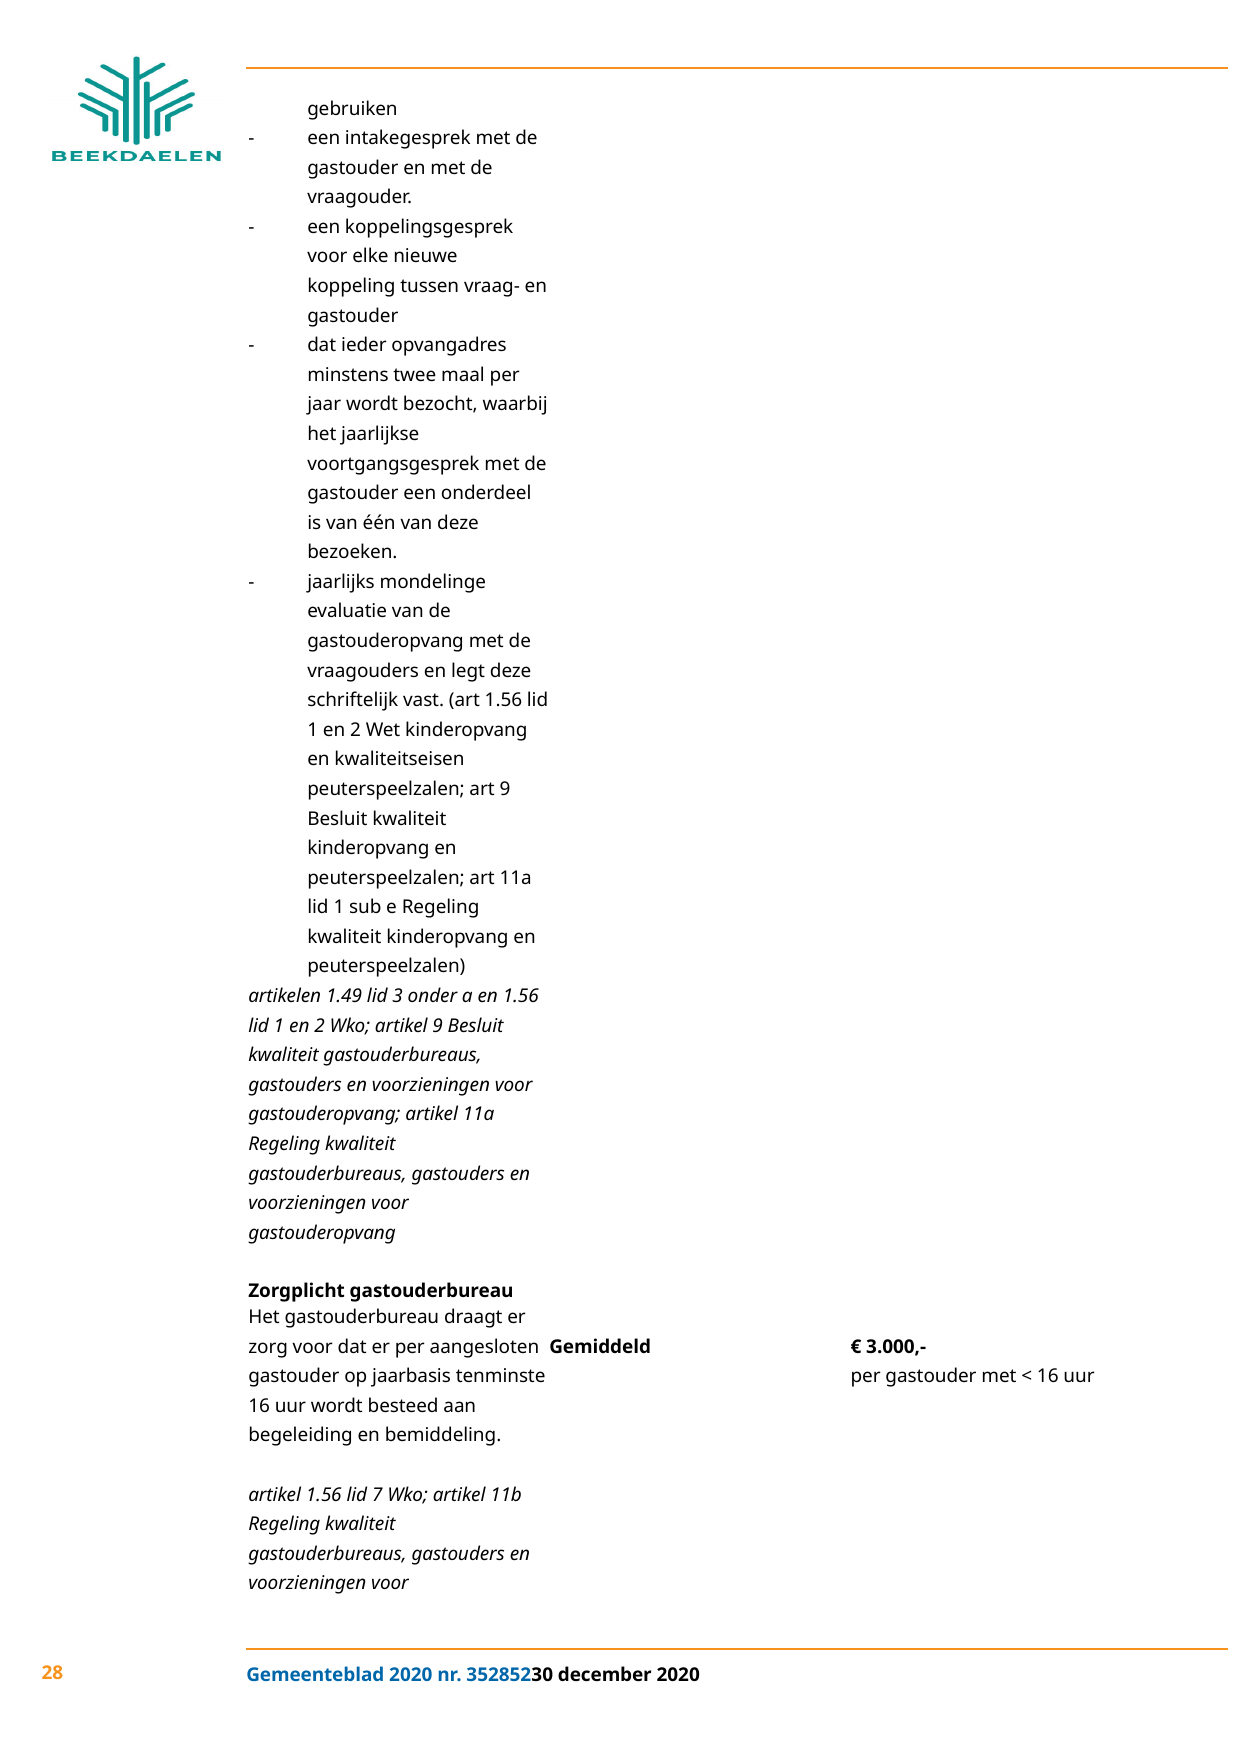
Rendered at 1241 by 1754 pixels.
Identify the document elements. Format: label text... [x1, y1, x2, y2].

table_header Zorgplicht gastouderbureau [248, 1278, 1152, 1303]
table_cell [549, 95, 850, 1245]
table_cell gebruiken een intakegesprek met de gastouder en met de vraagouder. een koppelingsgesprek voor elke nieuwe koppeling tussen vraag- en gastouder dat ieder opvangadres minstens twee maal per jaar wordt bezocht, waarbij het jaarlijkse voortgangsgesprek met de gastouder een onderdeel is van één van deze bezoeken. jaarlijks mondelinge evaluatie van de gastouderopvang met de vraagouders en legt deze schriftelijk vast. (art 1.56 lid 1 en 2 Wet kinderopvang en kwaliteitseisen peuterspeelzalen; art 9 Besluit kwaliteit kinderopvang en peuterspeelzalen; art 11a lid 1 sub e Regeling kwaliteit kinderopvang en peuterspeelzalen) artikelen 1.49 lid 3 onder a en 1.56 lid 1 en 2 Wko; artikel 9 Besluit kwaliteit gastouderbureaus, gastouders en voorzieningen voor gastouderopvang; artikel 11a Regeling kwaliteit gastouderbureaus, gastouders en voorzieningen voor gastouderopvang [248, 95, 549, 1245]
table_cell Het gastouderbureau draagt er zorg voor dat er per aangesloten gastouder op jaarbasis tenminste 16 uur wordt besteed aan begeleiding en bemiddeling. artikel 1.56 lid 7 Wko; artikel 11b Regeling kwaliteit gastouderbureaus, gastouders en voorzieningen voor [248, 1303, 549, 1595]
picture [41, 47, 231, 172]
table_cell [850, 95, 1152, 1245]
table_cell Gemiddeld [549, 1303, 850, 1595]
table_cell € 3.000,- per gastouder met < 16 uur [850, 1303, 1152, 1595]
